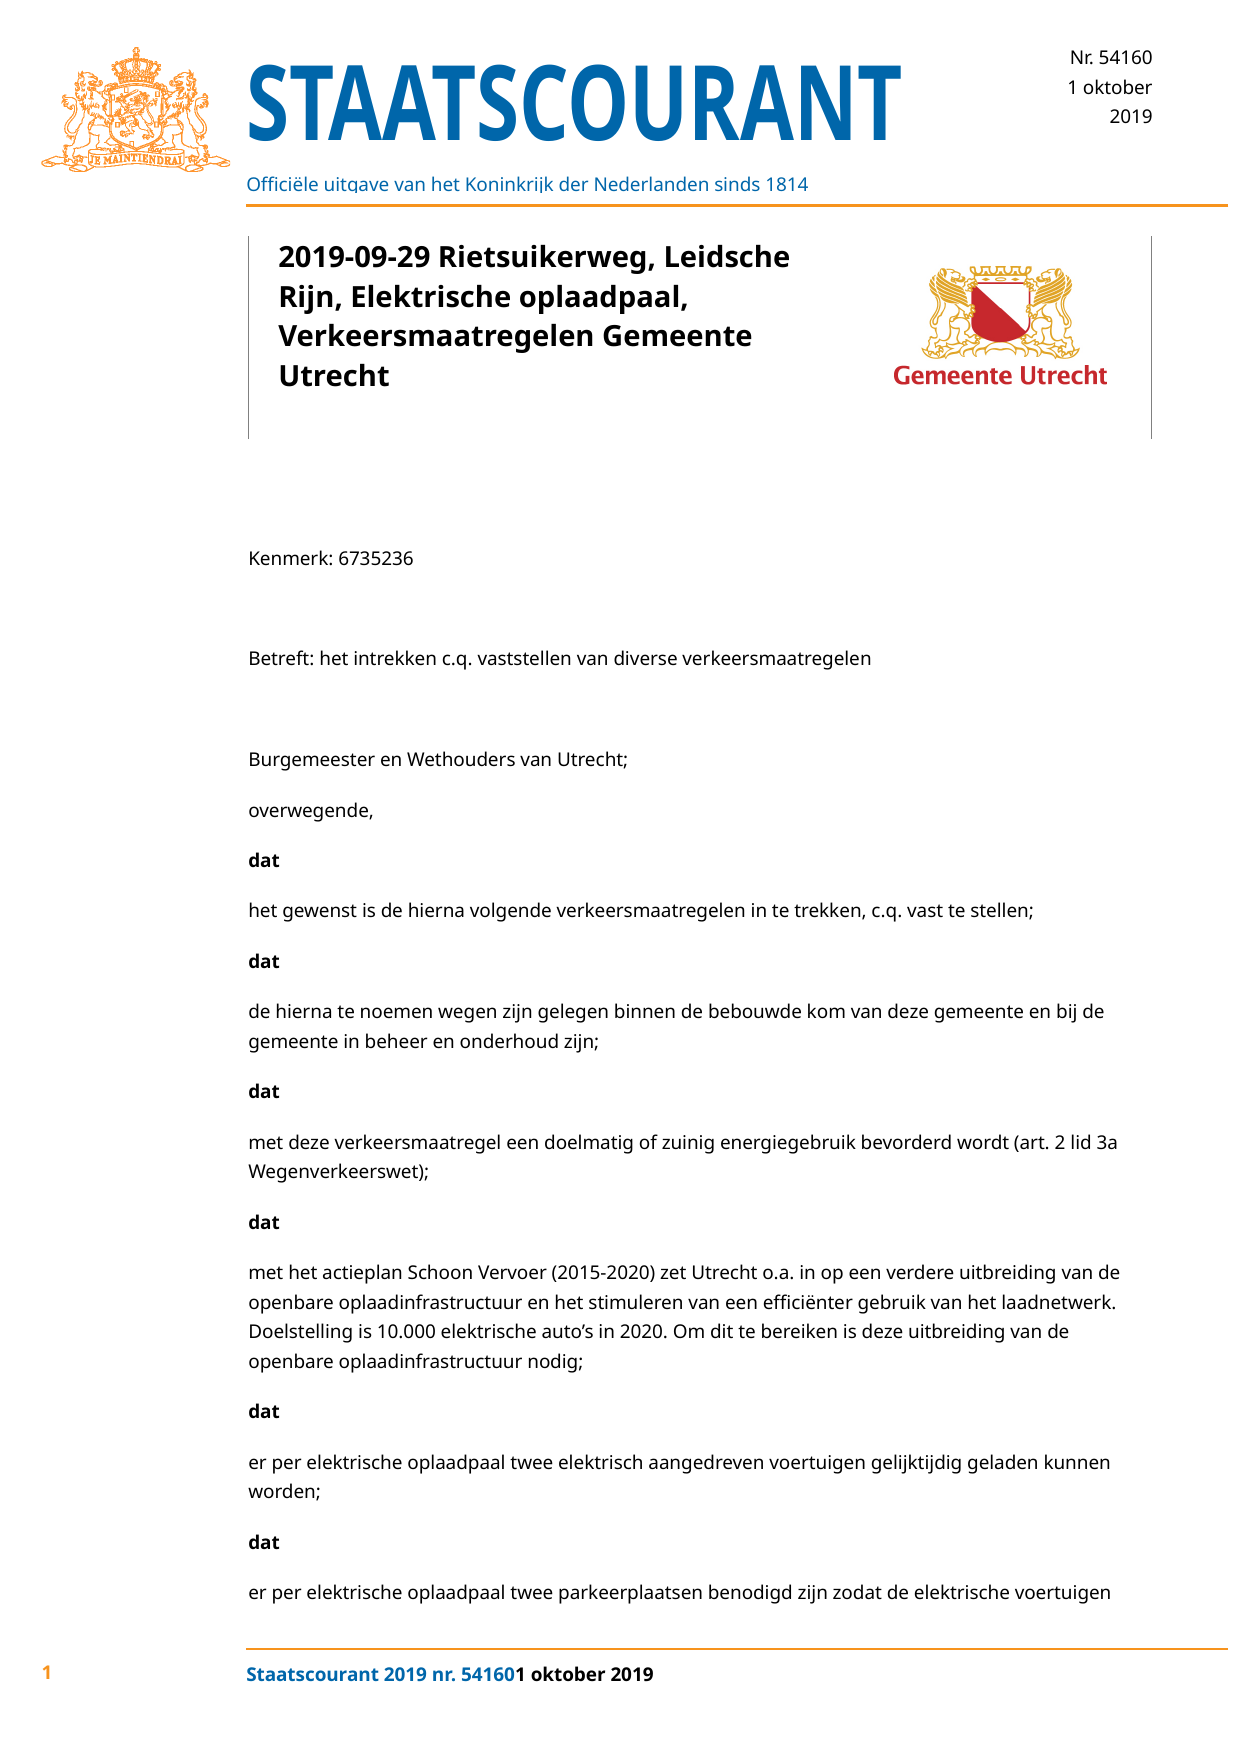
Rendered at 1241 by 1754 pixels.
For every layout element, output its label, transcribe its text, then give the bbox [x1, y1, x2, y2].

text overwegende, [248, 797, 1152, 823]
text Betreft: het intrekken c.q. vaststellen van diverse verkeersmaatregelen [248, 646, 1152, 671]
text dat [248, 1529, 1152, 1555]
text er per elektrische oplaadpaal twee elektrisch aangedreven voertuigen gelijktijdig geladen kunnen worden; [248, 1449, 1152, 1504]
text dat [248, 948, 1152, 974]
picture [882, 236, 1119, 414]
text dat [248, 847, 1152, 873]
text met het actieplan Schoon Vervoer (2015-2020) zet Utrecht o.a. in op een verdere uitbreiding van de openbare oplaadinfrastructuur en het stimuleren van een efficiënter gebruik van het laadnetwerk. Doelstelling is 10.000 elektrische auto’s in 2020. Om dit te bereiken is deze uitbreiding van de openbare oplaadinfrastructuur nodig; [248, 1259, 1152, 1374]
table_header 2019-09-29 Rietsuikerweg, Leidsche Rijn, Elektrische oplaadpaal, Verkeersmaatregelen Gemeente Utrecht [249, 236, 850, 439]
text de hierna te noemen wegen zijn gelegen binnen de bebouwde kom van deze gemeente en bij de gemeente in beheer en onderhoud zijn; [248, 998, 1152, 1054]
table_header [1119, 236, 1151, 413]
text dat [248, 1209, 1152, 1235]
text dat [248, 1078, 1152, 1104]
text Burgemeester en Wethouders van Utrecht; [248, 746, 1152, 772]
text het gewenst is de hierna volgende verkeersmaatregelen in te trekken, c.q. vast te stellen; [248, 898, 1152, 923]
text Kenmerk: 6735236 [248, 545, 1152, 571]
picture [41, 47, 231, 172]
text dat [248, 1398, 1152, 1424]
table_header [850, 414, 1151, 439]
text met deze verkeersmaatregel een doelmatig of zuinig energiegebruik bevorderd wordt (art. 2 lid 3a Wegenverkeerswet); [248, 1129, 1152, 1184]
text er per elektrische oplaadpaal twee parkeerplaatsen benodigd zijn zodat de elektrische voertuigen [248, 1579, 1152, 1605]
table_header [850, 236, 882, 413]
